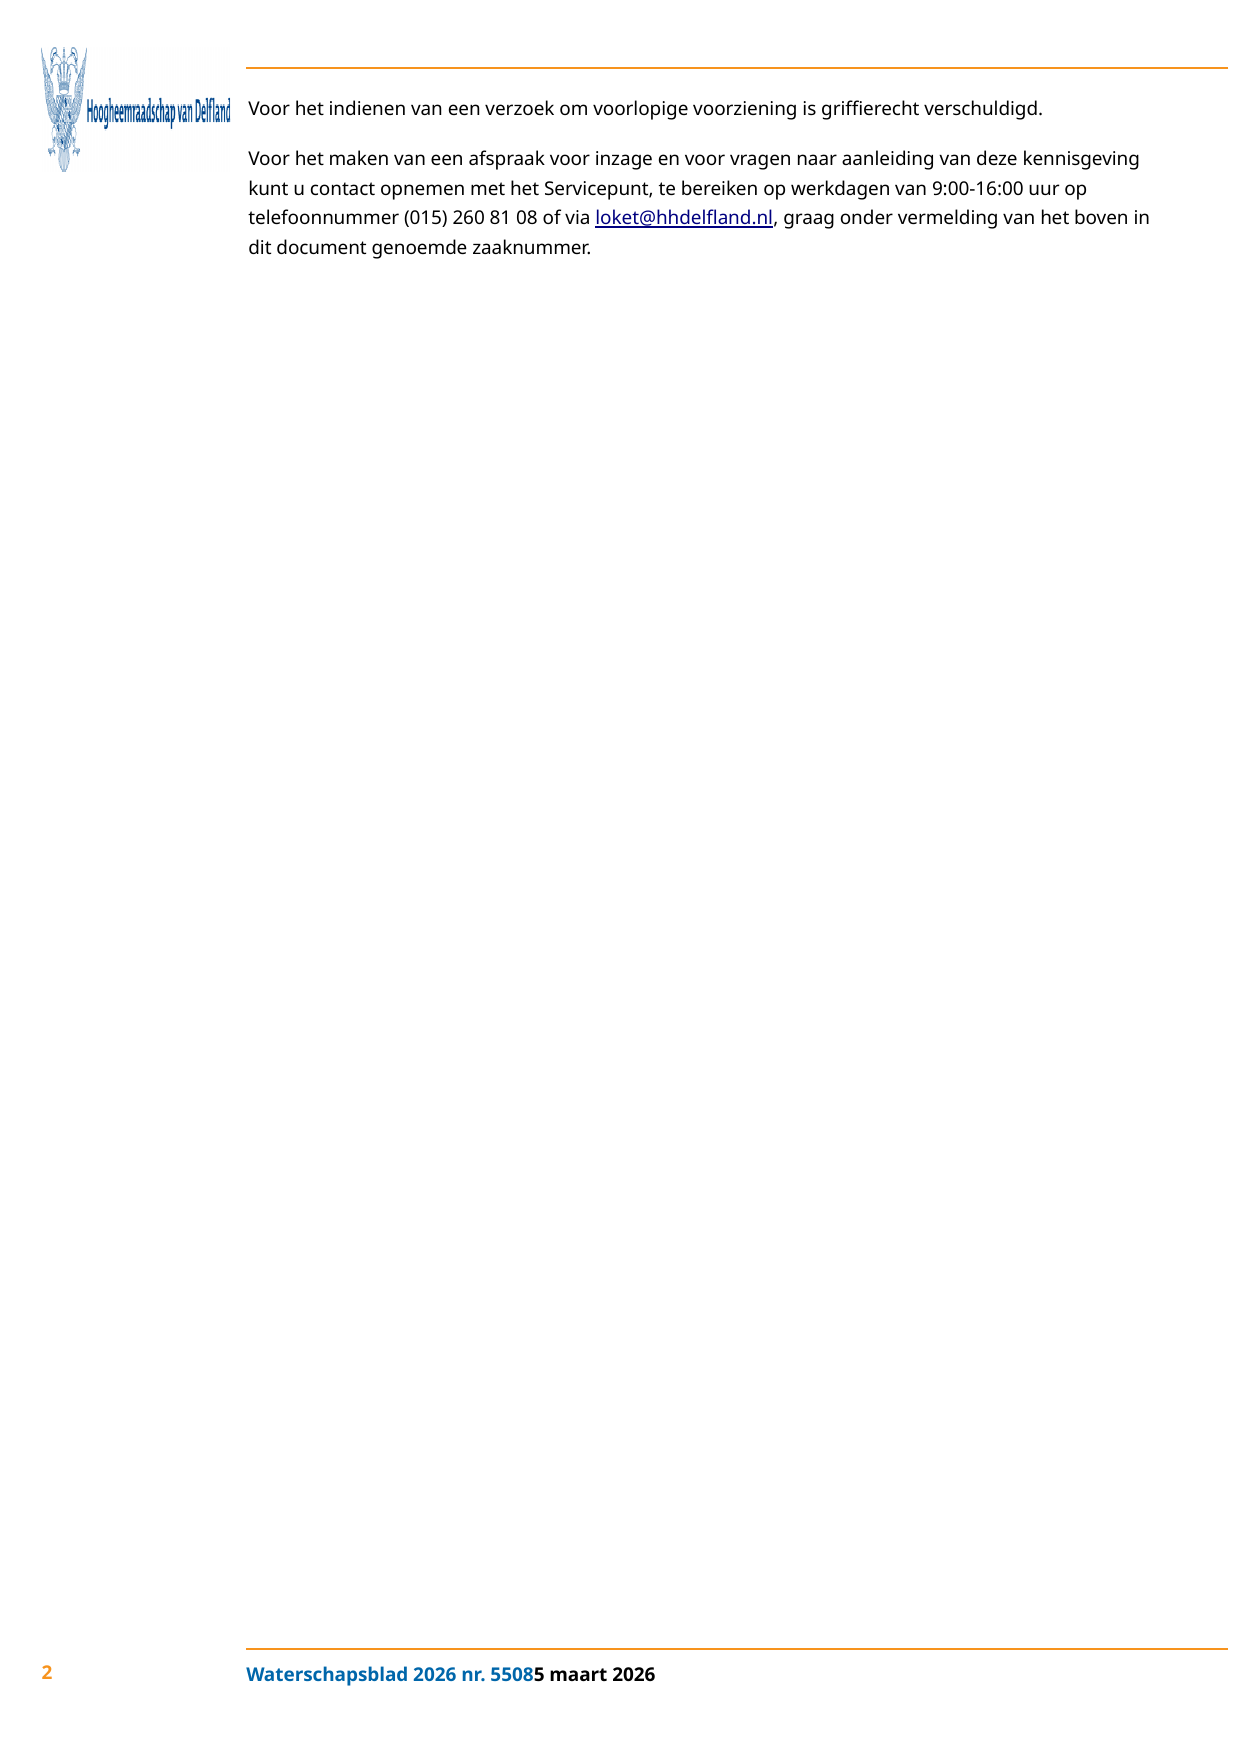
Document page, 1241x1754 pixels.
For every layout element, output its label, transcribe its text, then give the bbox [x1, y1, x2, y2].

text Voor het indienen van een verzoek om voorlopige voorziening is griffierecht verschuldigd. [248, 95, 1152, 121]
text Voor het maken van een afspraak voor inzage en voor vragen naar aanleiding van deze kennisgeving kunt u contact opnemen met het Servicepunt, te bereiken op werkdagen van 9:00-16:00 uur op telefoonnummer (015) 260 81 08 of via loket@hhdelfland.nl, graag onder vermelding van het boven in dit document genoemde zaaknummer. [248, 145, 1152, 260]
picture [41, 47, 231, 172]
